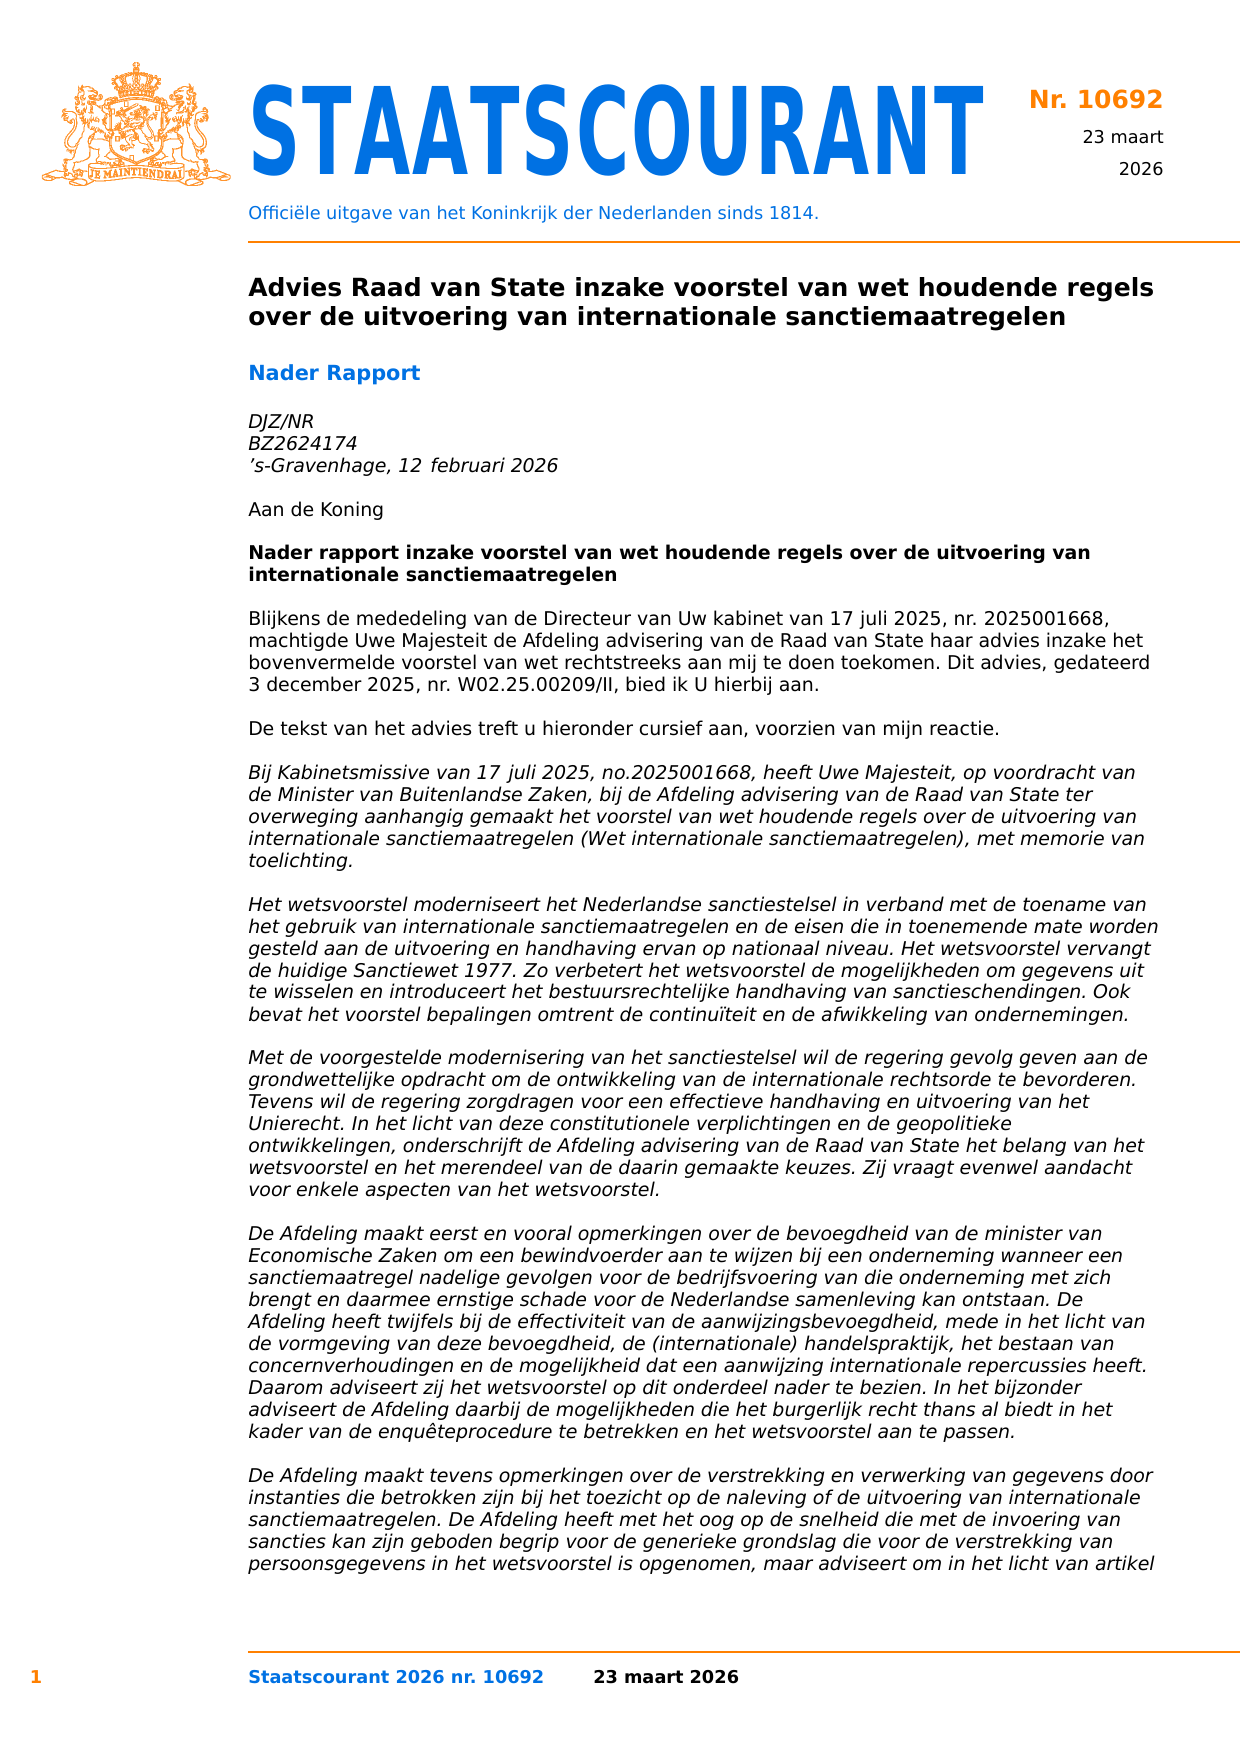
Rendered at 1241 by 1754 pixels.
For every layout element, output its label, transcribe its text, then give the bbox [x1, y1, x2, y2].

table_cell 2026 [998, 153, 1240, 203]
text Met de voorgestelde modernisering van het sanctiestelsel wil de regering gevolg geven aan de grondwettelijke opdracht om de ontwikkeling van de internationale rechtsorde te bevorderen. Tevens wil de regering zorgdragen voor een effectieve handhaving en uitvoering van het Unierecht. In het licht van deze constitutionele verplichtingen en de geopolitieke ontwikkelingen, onderschrijft de Afdeling advisering van de Raad van State het belang van het wetsvoorstel en het merendeel van de daarin gemaakte keuzes. Zij vraagt evenwel aandacht voor enkele aspecten van het wetsvoorstel. [248, 1047, 1163, 1201]
text DJZ/NR [248, 411, 1163, 433]
text Het wetsvoorstel moderniseert het Nederlandse sanctiestelsel in verband met de toename van het gebruik van internationale sanctiemaatregelen en de eisen die in toenemende mate worden gesteld aan de uitvoering en handhaving ervan op nationaal niveau. Het wetsvoorstel vervangt de huidige Sanctiewet 1977. Zo verbetert het wetsvoorstel de mogelijkheden om gegevens uit te wisselen en introduceert het bestuursrechtelijke handhaving van sanctieschendingen. Ook bevat het voorstel bepalingen omtrent de continuïteit en de afwikkeling van ondernemingen. [248, 893, 1163, 1025]
text De Afdeling maakt eerst en vooral opmerkingen over de bevoegdheid van de minister van Economische Zaken om een bewindvoerder aan te wijzen bij een onderneming wanneer een sanctiemaatregel nadelige gevolgen voor de bedrijfsvoering van die onderneming met zich brengt en daarmee ernstige schade voor de Nederlandse samenleving kan ontstaan. De Afdeling heeft twijfels bij de effectiviteit van de aanwijzingsbevoegdheid, mede in het licht van de vormgeving van deze bevoegdheid, de (internationale) handelspraktijk, het bestaan van concernverhoudingen en de mogelijkheid dat een aanwijzing internationale repercussies heeft. Daarom adviseert zij het wetsvoorstel op dit onderdeel nader te bezien. In het bijzonder adviseert de Afdeling daarbij de mogelijkheden die het burgerlijk recht thans al biedt in het kader van de enquêteprocedure te betrekken en het wetsvoorstel aan te passen. [248, 1223, 1163, 1443]
text De Afdeling maakt tevens opmerkingen over de verstrekking en verwerking van gegevens door instanties die betrokken zijn bij het toezicht op de naleving of de uitvoering van internationale sanctiemaatregelen. De Afdeling heeft met het oog op de snelheid die met de invoering van sancties kan zijn geboden begrip voor de generieke grondslag die voor de verstrekking van persoonsgegevens in het wetsvoorstel is opgenomen, maar adviseert om in het licht van artikel [248, 1465, 1163, 1574]
text Nader rapport inzake voorstel van wet houdende regels over de uitvoering van internationale sanctiemaatregelen [248, 542, 1163, 586]
table_header [25, 62, 248, 241]
table_cell 23 maart [998, 121, 1240, 153]
picture [41, 62, 231, 186]
subtitle Advies Raad van State inzake voorstel van wet houdende regels over de uitvoering van internationale sanctiemaatregelen [248, 273, 1163, 331]
text Aan de Koning [248, 498, 1163, 520]
text Bij Kabinetsmissive van 17 juli 2025, no.2025001668, heeft Uwe Majesteit, op voordracht van de Minister van Buitenlandse Zaken, bij de Afdeling advisering van de Raad van State ter overweging aanhangig gemaakt het voorstel van wet houdende regels over de uitvoering van internationale sanctiemaatregelen (Wet internationale sanctiemaatregelen), met memorie van toelichting. [248, 762, 1163, 872]
subtitle Nader Rapport [248, 361, 1163, 386]
table_header Nr. 10692 [998, 62, 1240, 121]
text ’s-Gravenhage, 12 februari 2026 [248, 454, 1163, 477]
text Blijkens de mededeling van de Directeur van Uw kabinet van 17 juli 2025, nr. 2025001668, machtigde Uwe Majesteit de Afdeling advisering van de Raad van State haar advies inzake het bovenvermelde voorstel van wet rechtstreeks aan mij te doen toekomen. Dit advies, gedateerd 3 december 2025, nr. W02.25.00209/II, bied ik U hierbij aan. [248, 608, 1163, 696]
text BZ2624174 [248, 433, 1163, 454]
table_cell Officiële uitgave van het Koninkrijk der Nederlanden sinds 1814. [248, 203, 1240, 241]
table_header STAATSCOURANT [248, 62, 998, 203]
text De tekst van het advies treft u hieronder cursief aan, voorzien van mijn reactie. [248, 718, 1163, 740]
